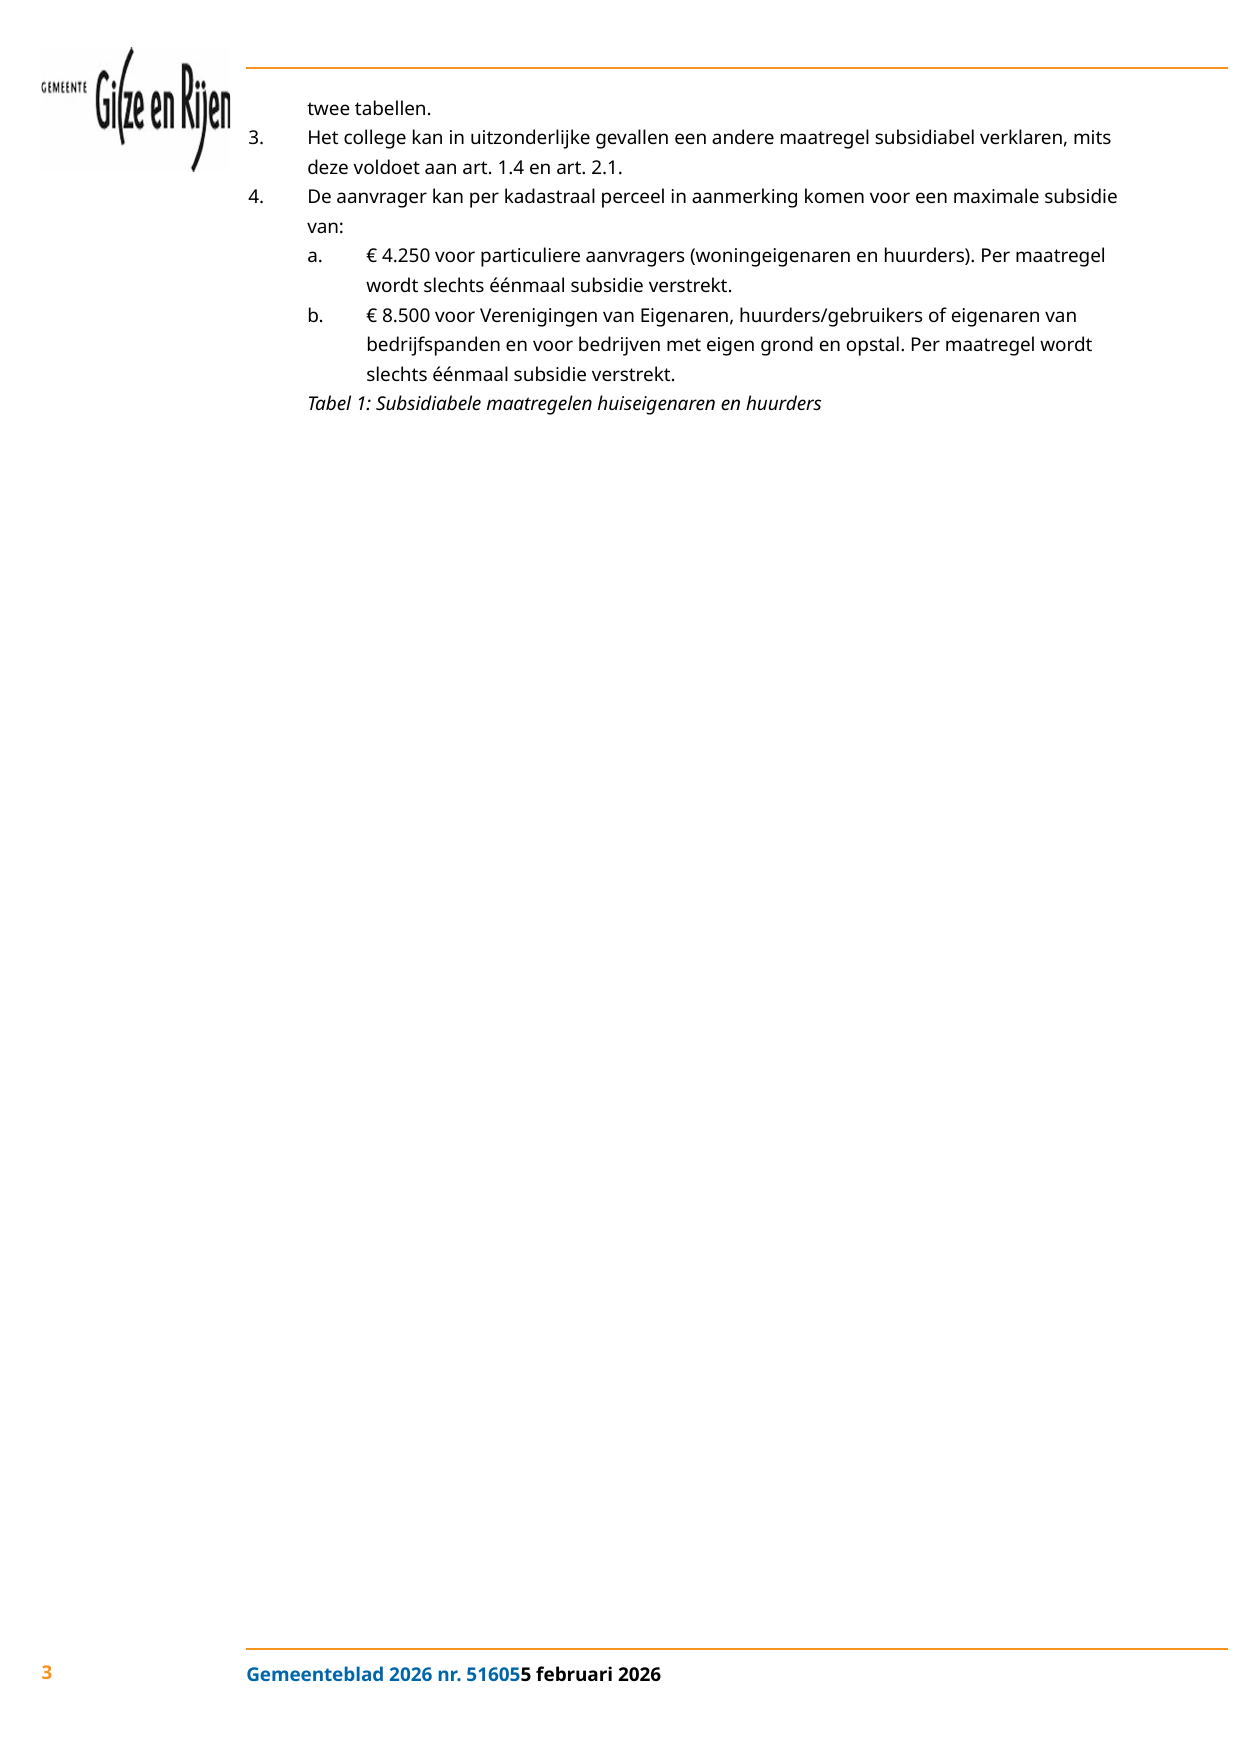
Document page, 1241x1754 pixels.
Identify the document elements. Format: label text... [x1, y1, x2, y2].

list € 8.500 voor Verenigingen van Eigenaren, huurders/gebruikers of eigenaren van bedrijfspanden en voor bedrijven met eigen grond en opstal. Per maatregel wordt slechts éénmaal subsidie verstrekt. [307, 302, 1152, 387]
list Tabel 1: Subsidiabele maatregelen huiseigenaren en huurders [248, 391, 1152, 416]
list De aanvrager kan per kadastraal perceel in aanmerking komen voor een maximale subsidie van: [248, 183, 1152, 239]
list twee tabellen. [248, 95, 1152, 121]
picture [41, 47, 231, 172]
list Het college kan in uitzonderlijke gevallen een andere maatregel subsidiabel verklaren, mits deze voldoet aan art. 1.4 en art. 2.1. [248, 124, 1152, 180]
list € 4.250 voor particuliere aanvragers (woningeigenaren en huurders). Per maatregel wordt slechts éénmaal subsidie verstrekt. [307, 243, 1152, 298]
